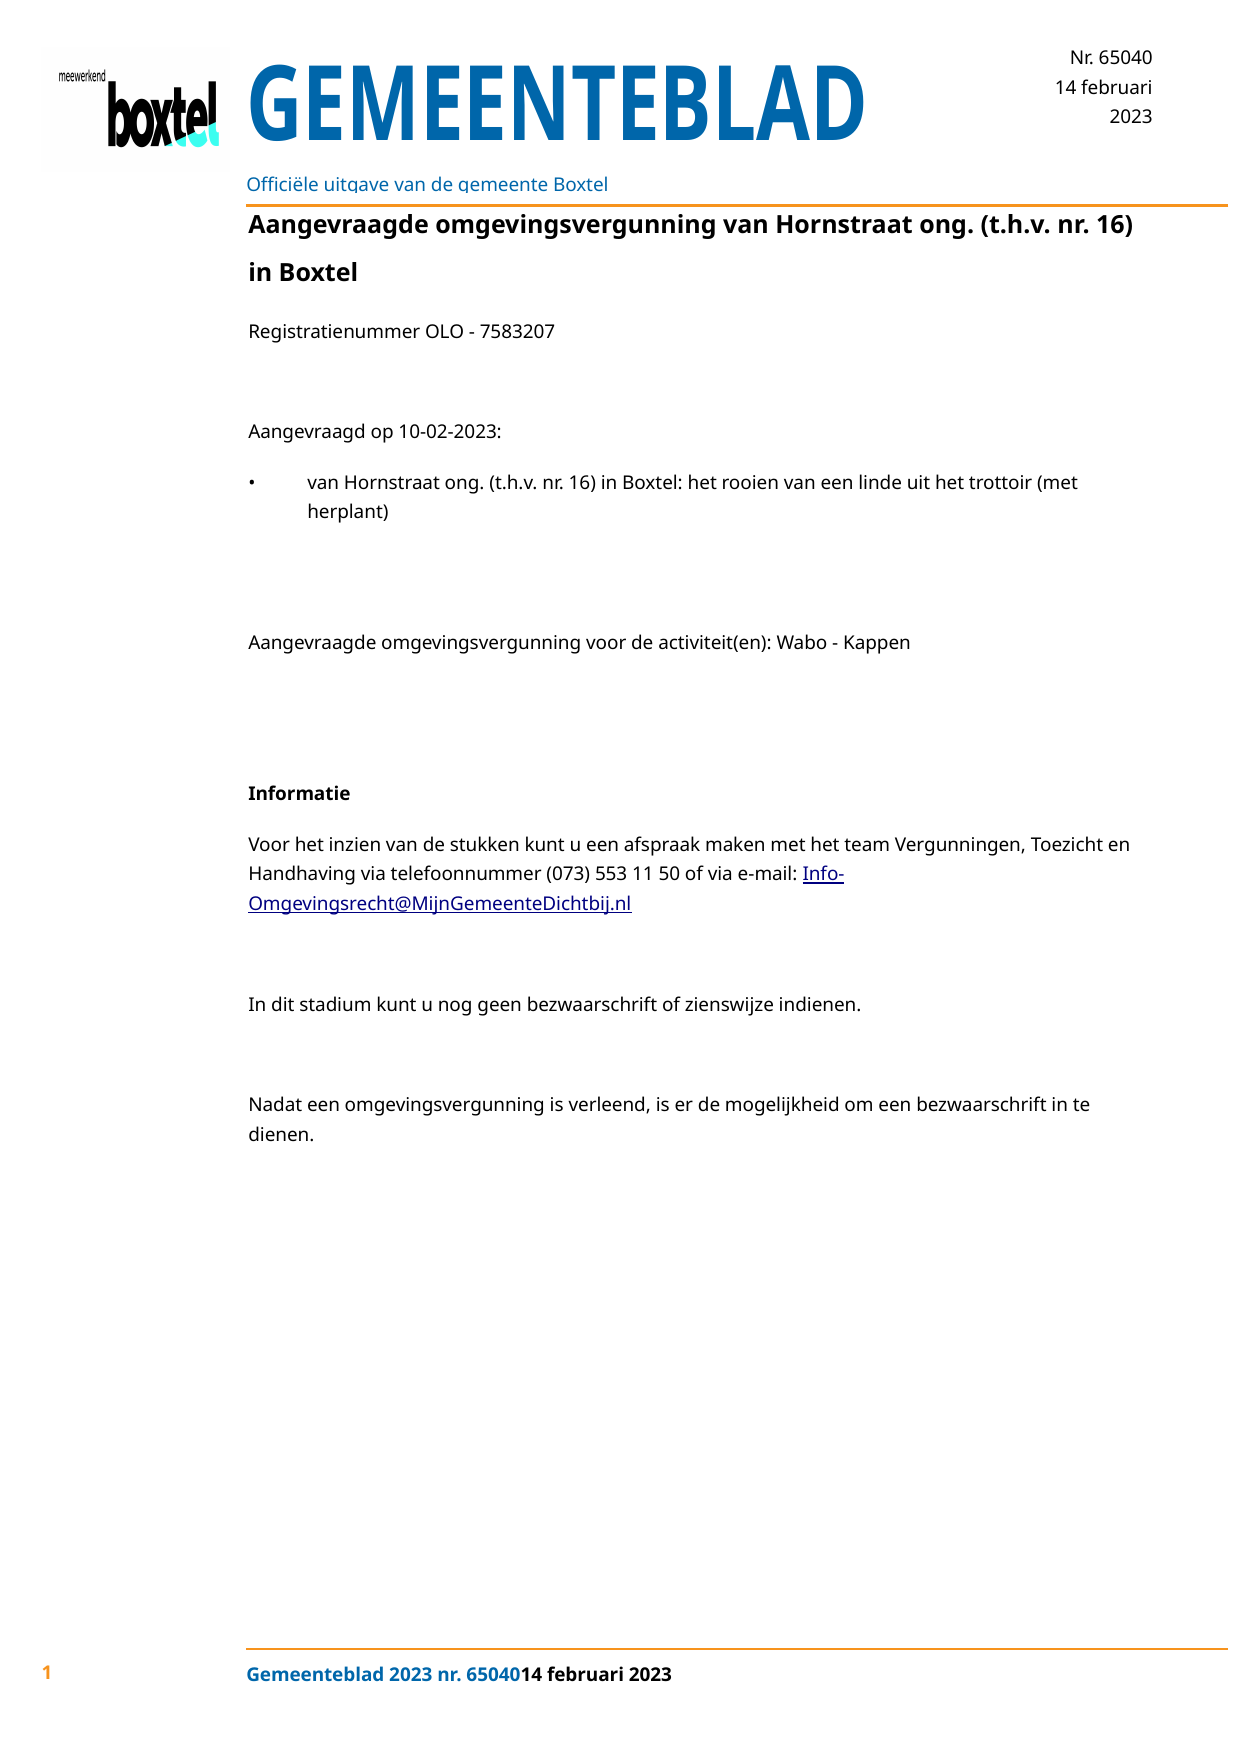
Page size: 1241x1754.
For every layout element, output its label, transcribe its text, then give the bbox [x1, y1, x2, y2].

text Nadat een omgevingsvergunning is verleend, is er de mogelijkheid om een bezwaarschrift in te dienen. [248, 1092, 1152, 1147]
text Aangevraagde omgevingsvergunning van Hornstraat ong. (t.h.v. nr. 16) in Boxtel [248, 207, 1152, 288]
picture [41, 47, 231, 172]
text Registratienummer OLO - 7583207 [248, 318, 1152, 344]
text In dit stadium kunt u nog geen bezwaarschrift of zienswijze indienen. [248, 991, 1152, 1017]
text Aangevraagd op 10-02-2023: [248, 419, 1152, 444]
list van Hornstraat ong. (t.h.v. nr. 16) in Boxtel: het rooien van een linde uit het trottoir (met herplant) [248, 469, 1152, 524]
text Informatie [248, 780, 1152, 806]
text Voor het inzien van de stukken kunt u een afspraak maken met het team Vergunningen, Toezicht en Handhaving via telefoonnummer (073) 553 11 50 of via e-mail: Info-Omgevingsrecht@MijnGemeenteDichtbij.nl [248, 831, 1152, 916]
text Aangevraagde omgevingsvergunning voor de activiteit(en): Wabo - Kappen [248, 629, 1152, 655]
